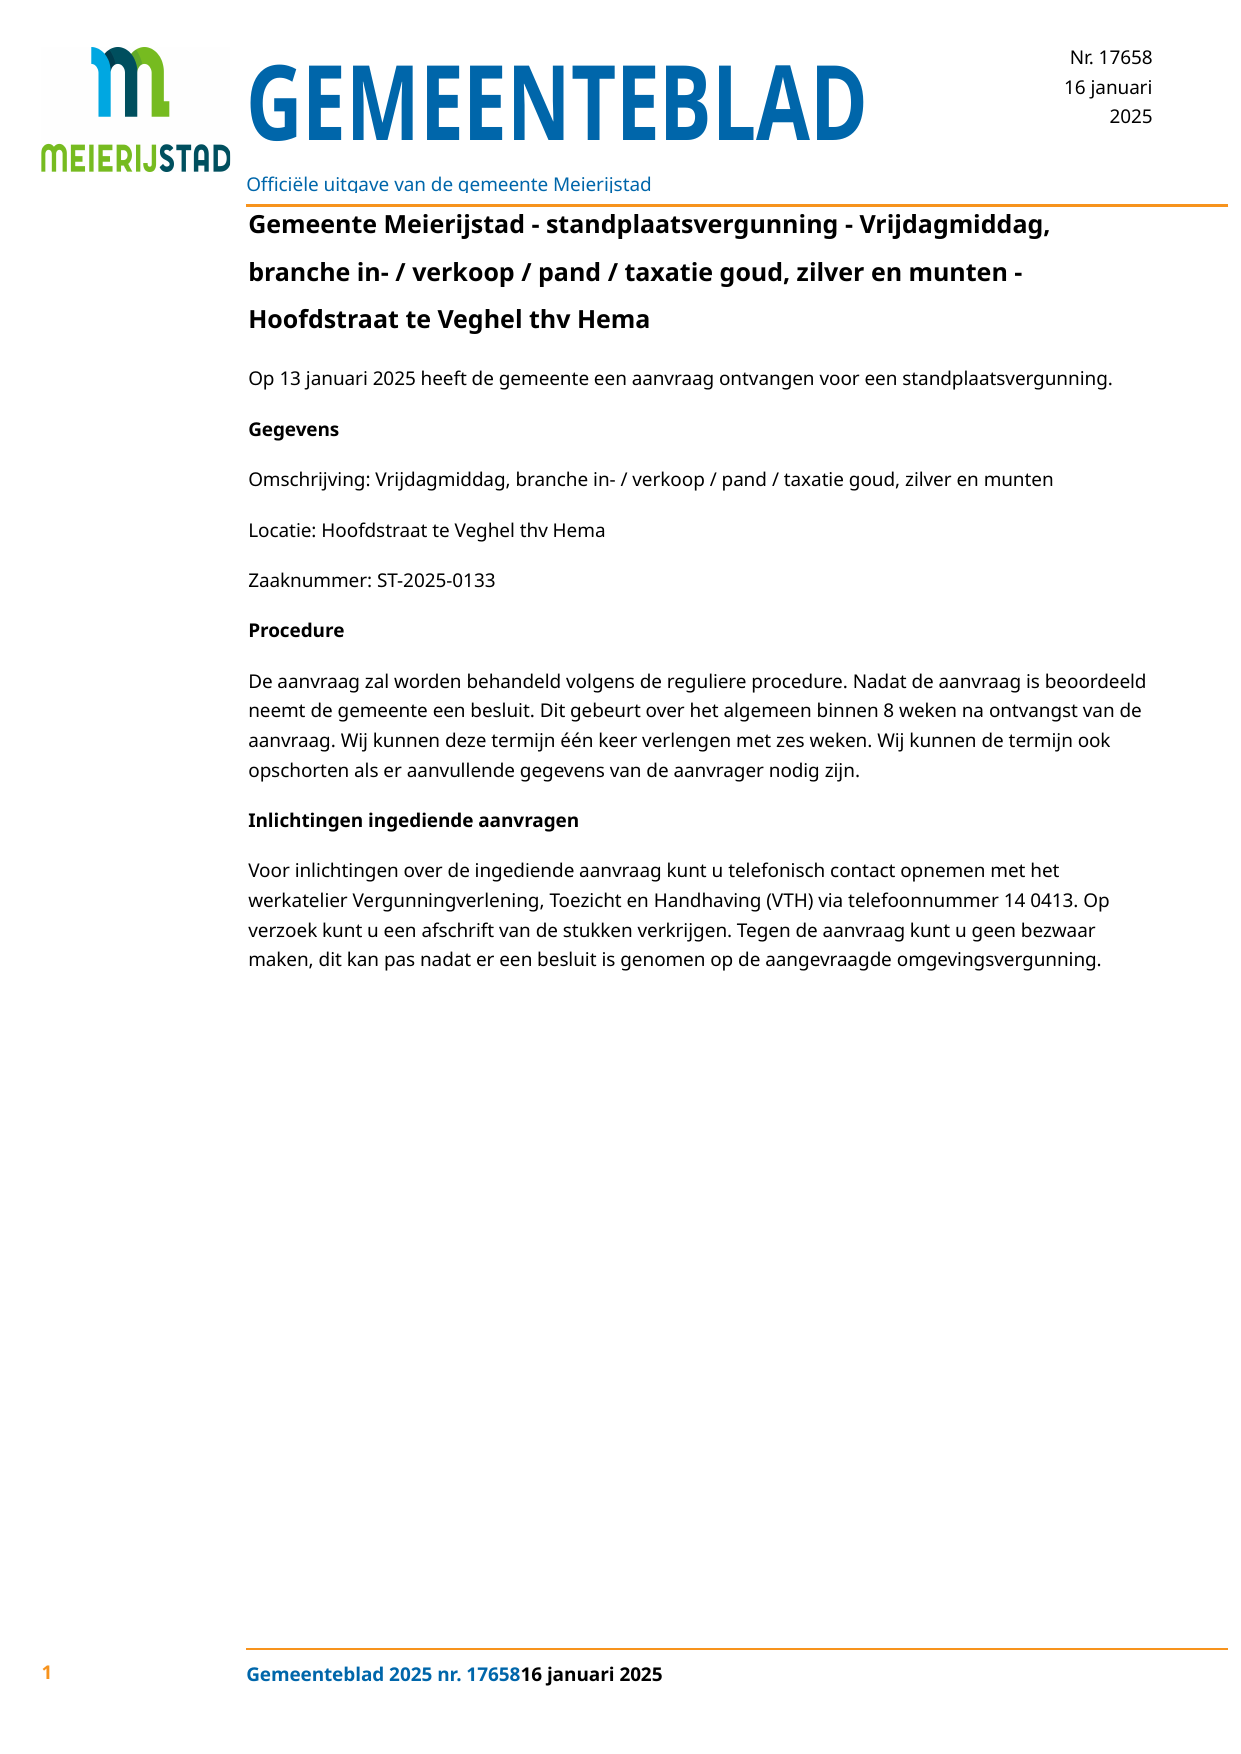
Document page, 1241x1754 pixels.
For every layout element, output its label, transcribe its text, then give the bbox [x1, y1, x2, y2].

text Inlichtingen ingediende aanvragen [248, 807, 1152, 833]
text Omschrijving: Vrijdagmiddag, branche in- / verkoop / pand / taxatie goud, zilver en munten [248, 466, 1152, 492]
text Zaaknummer: ST-2025-0133 [248, 567, 1152, 593]
text Op 13 januari 2025 heeft de gemeente een aanvraag ontvangen voor een standplaatsvergunning. [248, 366, 1152, 391]
text De aanvraag zal worden behandeld volgens de reguliere procedure. Nadat de aanvraag is beoordeeld neemt de gemeente een besluit. Dit gebeurt over het algemeen binnen 8 weken na ontvangst van de aanvraag. Wij kunnen deze termijn één keer verlengen met zes weken. Wij kunnen de termijn ook opschorten als er aanvullende gegevens van de aanvrager nodig zijn. [248, 668, 1152, 782]
text Gemeente Meierijstad - standplaatsvergunning - Vrijdagmiddag, branche in- / verkoop / pand / taxatie goud, zilver en munten - Hoofdstraat te Veghel thv Hema [248, 207, 1152, 336]
text Voor inlichtingen over de ingediende aanvraag kunt u telefonisch contact opnemen met het werkatelier Vergunningverlening, Toezicht en Handhaving (VTH) via telefoonnummer 14 0413. Op verzoek kunt u een afschrift van de stukken verkrijgen. Tegen de aanvraag kunt u geen bezwaar maken, dit kan pas nadat er een besluit is genomen op de aangevraagde omgevingsvergunning. [248, 858, 1152, 972]
text Locatie: Hoofdstraat te Veghel thv Hema [248, 517, 1152, 542]
picture [41, 47, 231, 172]
text Gegevens [248, 416, 1152, 442]
text Procedure [248, 618, 1152, 643]
